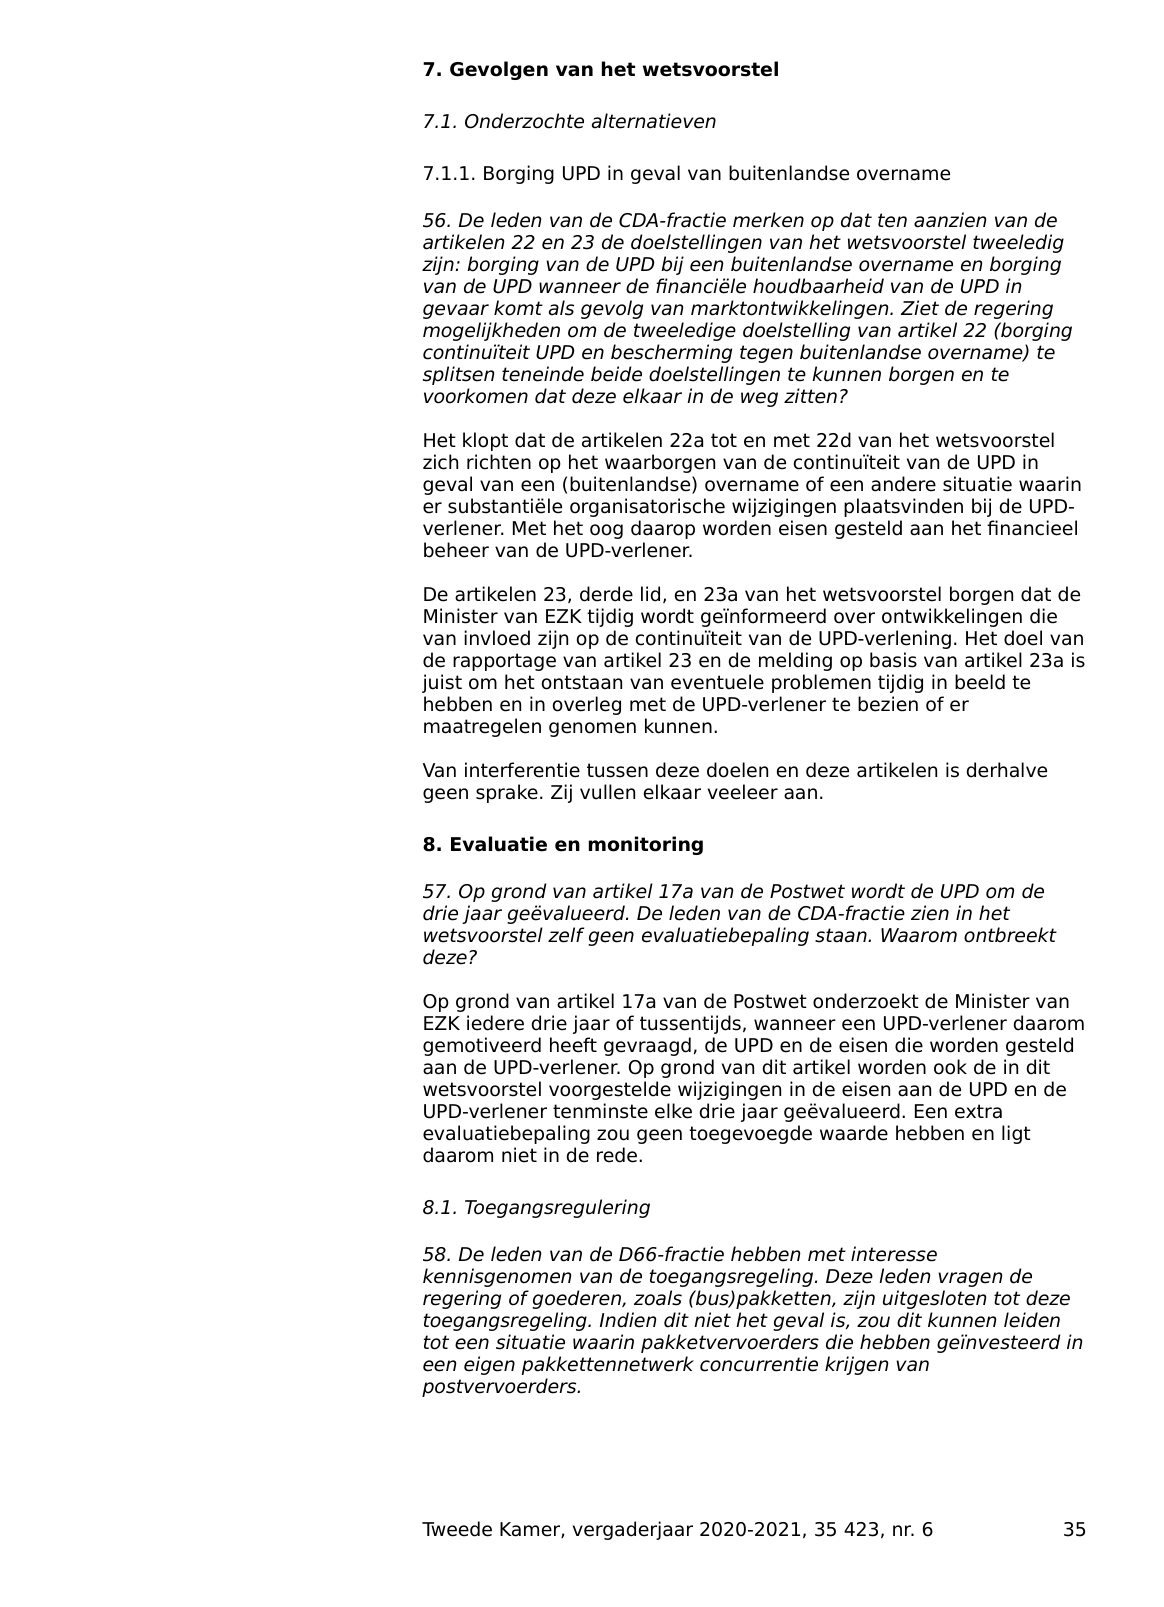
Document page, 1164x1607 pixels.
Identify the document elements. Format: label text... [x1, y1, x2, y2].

text Van interferentie tussen deze doelen en deze artikelen is derhalve geen sprake. Zij vullen elkaar veeleer aan. [422, 760, 1087, 804]
text 58. De leden van de D66-fractie hebben met interesse kennisgenomen van de toegangsregeling. Deze leden vragen de regering of goederen, zoals (bus)pakketten, zijn uitgesloten tot deze toegangsregeling. Indien dit niet het geval is, zou dit kunnen leiden tot een situatie waarin pakketvervoerders die hebben geïnvesteerd in een eigen pakkettennetwerk concurrentie krijgen van postvervoerders. [422, 1244, 1087, 1398]
text Op grond van artikel 17a van de Postwet onderzoekt de Minister van EZK iedere drie jaar of tussentijds, wanneer een UPD-verlener daarom gemotiveerd heeft gevraagd, de UPD en de eisen die worden gesteld aan de UPD-verlener. Op grond van dit artikel worden ook de in dit wetsvoorstel voorgestelde wijzigingen in de eisen aan de UPD en de UPD-verlener tenminste elke drie jaar geëvalueerd. Een extra evaluatiebepaling zou geen toegevoegde waarde hebben en ligt daarom niet in de rede. [422, 991, 1087, 1167]
subtitle 7.1. Onderzochte alternatieven [422, 111, 1087, 133]
text De artikelen 23, derde lid, en 23a van het wetsvoorstel borgen dat de Minister van EZK tijdig wordt geïnformeerd over ontwikkelingen die van invloed zijn op de continuïteit van de UPD-verlening. Het doel van de rapportage van artikel 23 en de melding op basis van artikel 23a is juist om het ontstaan van eventuele problemen tijdig in beeld te hebben en in overleg met de UPD-verlener te bezien of er maatregelen genomen kunnen. [422, 584, 1087, 738]
text 57. Op grond van artikel 17a van de Postwet wordt de UPD om de drie jaar geëvalueerd. De leden van de CDA-fractie zien in het wetsvoorstel zelf geen evaluatiebepaling staan. Waarom ontbreekt deze? [422, 881, 1087, 969]
subtitle 8.1. Toegangsregulering [422, 1197, 1087, 1219]
subtitle 8. Evaluatie en monitoring [422, 834, 1087, 856]
text Het klopt dat de artikelen 22a tot en met 22d van het wetsvoorstel zich richten op het waarborgen van de continuïteit van de UPD in geval van een (buitenlandse) overname of een andere situatie waarin er substantiële organisatorische wijzigingen plaatsvinden bij de UPD-verlener. Met het oog daarop worden eisen gesteld aan het financieel beheer van de UPD-verlener. [422, 430, 1087, 562]
subtitle 7.1.1. Borging UPD in geval van buitenlandse overname [422, 163, 1087, 185]
text 56. De leden van de CDA-fractie merken op dat ten aanzien van de artikelen 22 en 23 de doelstellingen van het wetsvoorstel tweeledig zijn: borging van de UPD bij een buitenlandse overname en borging van de UPD wanneer de financiële houdbaarheid van de UPD in gevaar komt als gevolg van marktontwikkelingen. Ziet de regering mogelijkheden om de tweeledige doelstelling van artikel 22 (borging continuïteit UPD en bescherming tegen buitenlandse overname) te splitsen teneinde beide doelstellingen te kunnen borgen en te voorkomen dat deze elkaar in de weg zitten? [422, 210, 1087, 408]
subtitle 7. Gevolgen van het wetsvoorstel [422, 59, 1087, 81]
